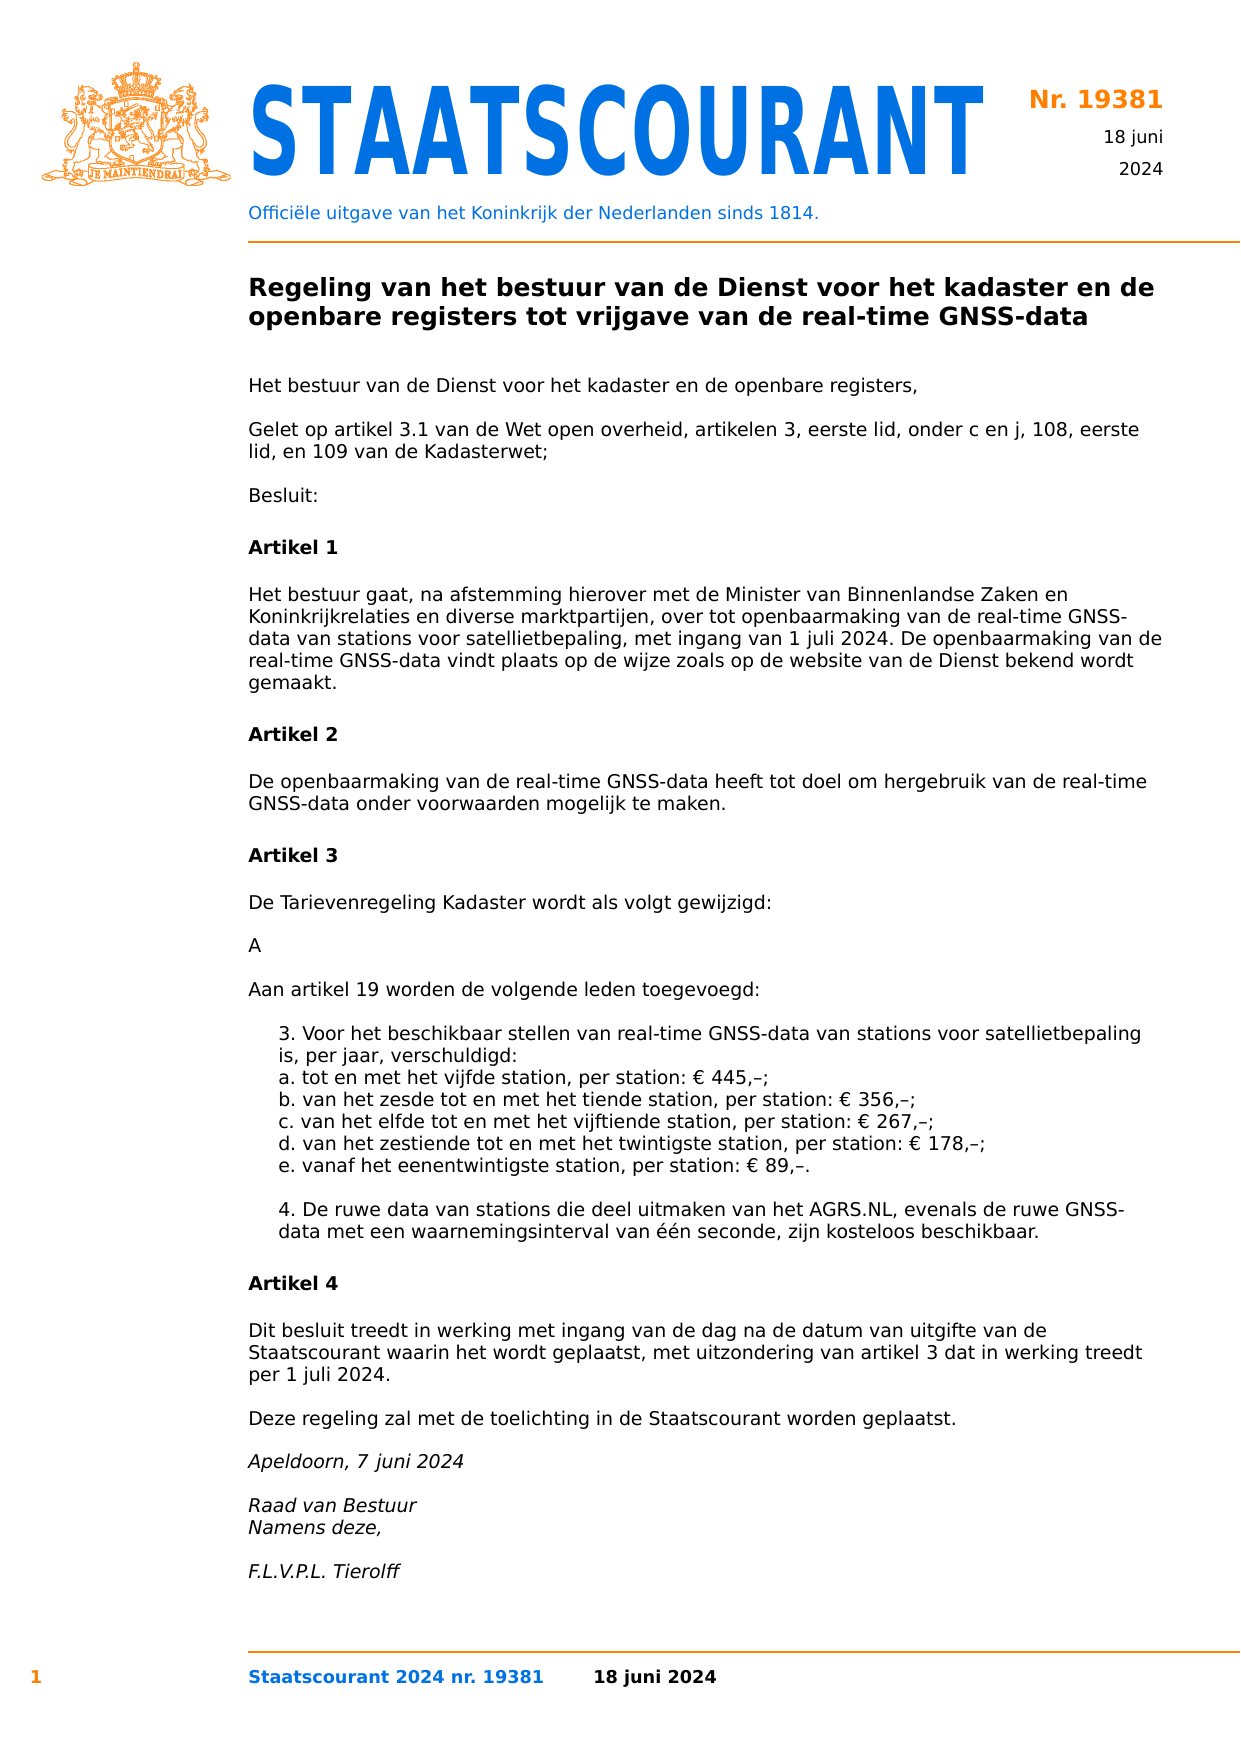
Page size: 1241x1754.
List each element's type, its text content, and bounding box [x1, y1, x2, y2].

text Aan artikel 19 worden de volgende leden toegevoegd: [248, 979, 1163, 1001]
text b. van het zesde tot en met het tiende station, per station: € 356,–; [278, 1089, 1163, 1111]
text De openbaarmaking van de real-time GNSS-data heeft tot doel om hergebruik van de real-time GNSS-data onder voorwaarden mogelijk te maken. [248, 771, 1163, 814]
table_header [25, 62, 248, 241]
text Het bestuur gaat, na afstemming hierover met de Minister van Binnenlandse Zaken en Koninkrijkrelaties en diverse marktpartijen, over tot openbaarmaking van de real-time GNSS-data van stations voor satellietbepaling, met ingang van 1 juli 2024. De openbaarmaking van de real-time GNSS-data vindt plaats op de wijze zoals op de website van de Dienst bekend wordt gemaakt. [248, 584, 1163, 694]
text Dit besluit treedt in werking met ingang van de dag na de datum van uitgifte van de Staatscourant waarin het wordt geplaatst, met uitzondering van artikel 3 dat in werking treedt per 1 juli 2024. [248, 1320, 1163, 1386]
text Gelet op artikel 3.1 van de Wet open overheid, artikelen 3, eerste lid, onder c en j, 108, eerste lid, en 109 van de Kadasterwet; [248, 419, 1163, 463]
text Raad van Bestuur Namens deze, F.L.V.P.L. Tierolff [248, 1495, 1163, 1583]
table_cell 18 juni [998, 121, 1240, 153]
text Het bestuur van de Dienst voor het kadaster en de openbare registers, [248, 375, 1163, 397]
table_header STAATSCOURANT [248, 62, 998, 203]
table_cell 2024 [998, 153, 1240, 203]
text a. tot en met het vijfde station, per station: € 445,–; [278, 1067, 1163, 1089]
text e. vanaf het eenentwintigste station, per station: € 89,–. [278, 1155, 1163, 1177]
text Besluit: [248, 485, 1163, 507]
subtitle Regeling van het bestuur van de Dienst voor het kadaster en de openbare registers tot vrijgave van de real-time GNSS-data [248, 273, 1163, 331]
text De Tarievenregeling Kadaster wordt als volgt gewijzigd: [248, 892, 1163, 913]
subtitle Artikel 1 [248, 537, 1163, 559]
subtitle Artikel 4 [248, 1273, 1163, 1295]
subtitle Artikel 2 [248, 724, 1163, 746]
table_header Nr. 19381 [998, 62, 1240, 121]
text Apeldoorn, 7 juni 2024 [248, 1451, 1163, 1473]
text A [248, 935, 1163, 957]
text Deze regeling zal met de toelichting in de Staatscourant worden geplaatst. [248, 1408, 1163, 1429]
text 4. De ruwe data van stations die deel uitmaken van het AGRS.NL, evenals de ruwe GNSS-data met een waarnemingsinterval van één seconde, zijn kosteloos beschikbaar. [278, 1199, 1163, 1243]
text d. van het zestiende tot en met het twintigste station, per station: € 178,–; [278, 1133, 1163, 1155]
subtitle Artikel 3 [248, 844, 1163, 867]
text 3. Voor het beschikbaar stellen van real-time GNSS-data van stations voor satellietbepaling is, per jaar, verschuldigd: [278, 1023, 1163, 1067]
text c. van het elfde tot en met het vijftiende station, per station: € 267,–; [278, 1111, 1163, 1133]
picture [41, 62, 231, 186]
table_cell Officiële uitgave van het Koninkrijk der Nederlanden sinds 1814. [248, 203, 1240, 241]
